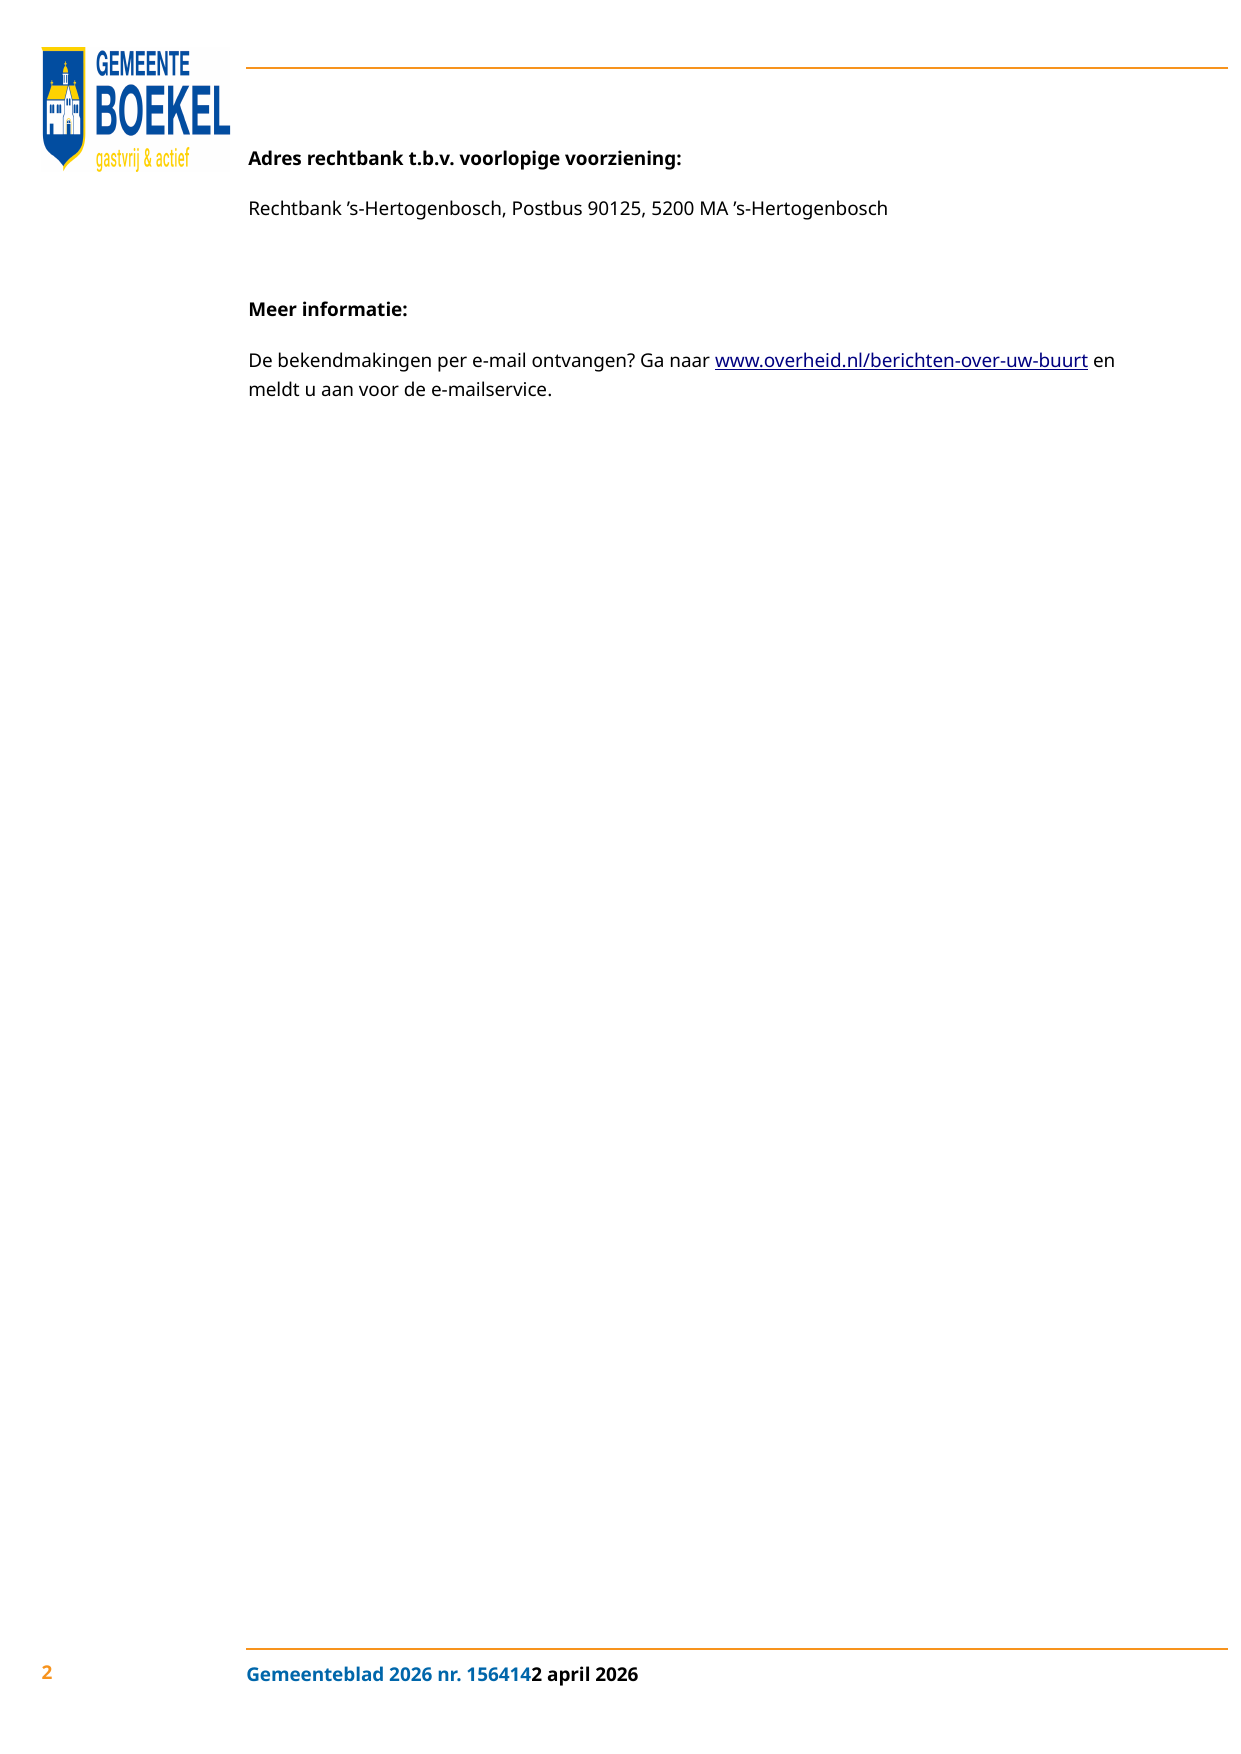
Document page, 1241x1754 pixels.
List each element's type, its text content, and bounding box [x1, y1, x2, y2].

text Adres rechtbank t.b.v. voorlopige voorziening: [248, 145, 1152, 171]
text Meer informatie: [248, 296, 1152, 322]
text Rechtbank ’s-Hertogenbosch, Postbus 90125, 5200 MA ’s-Hertogenbosch [248, 196, 1152, 221]
picture [41, 47, 231, 172]
text De bekendmakingen per e-mail ontvangen? Ga naar www.overheid.nl/berichten-over-uw-buurt en meldt u aan voor de e-mailservice. [248, 347, 1152, 402]
